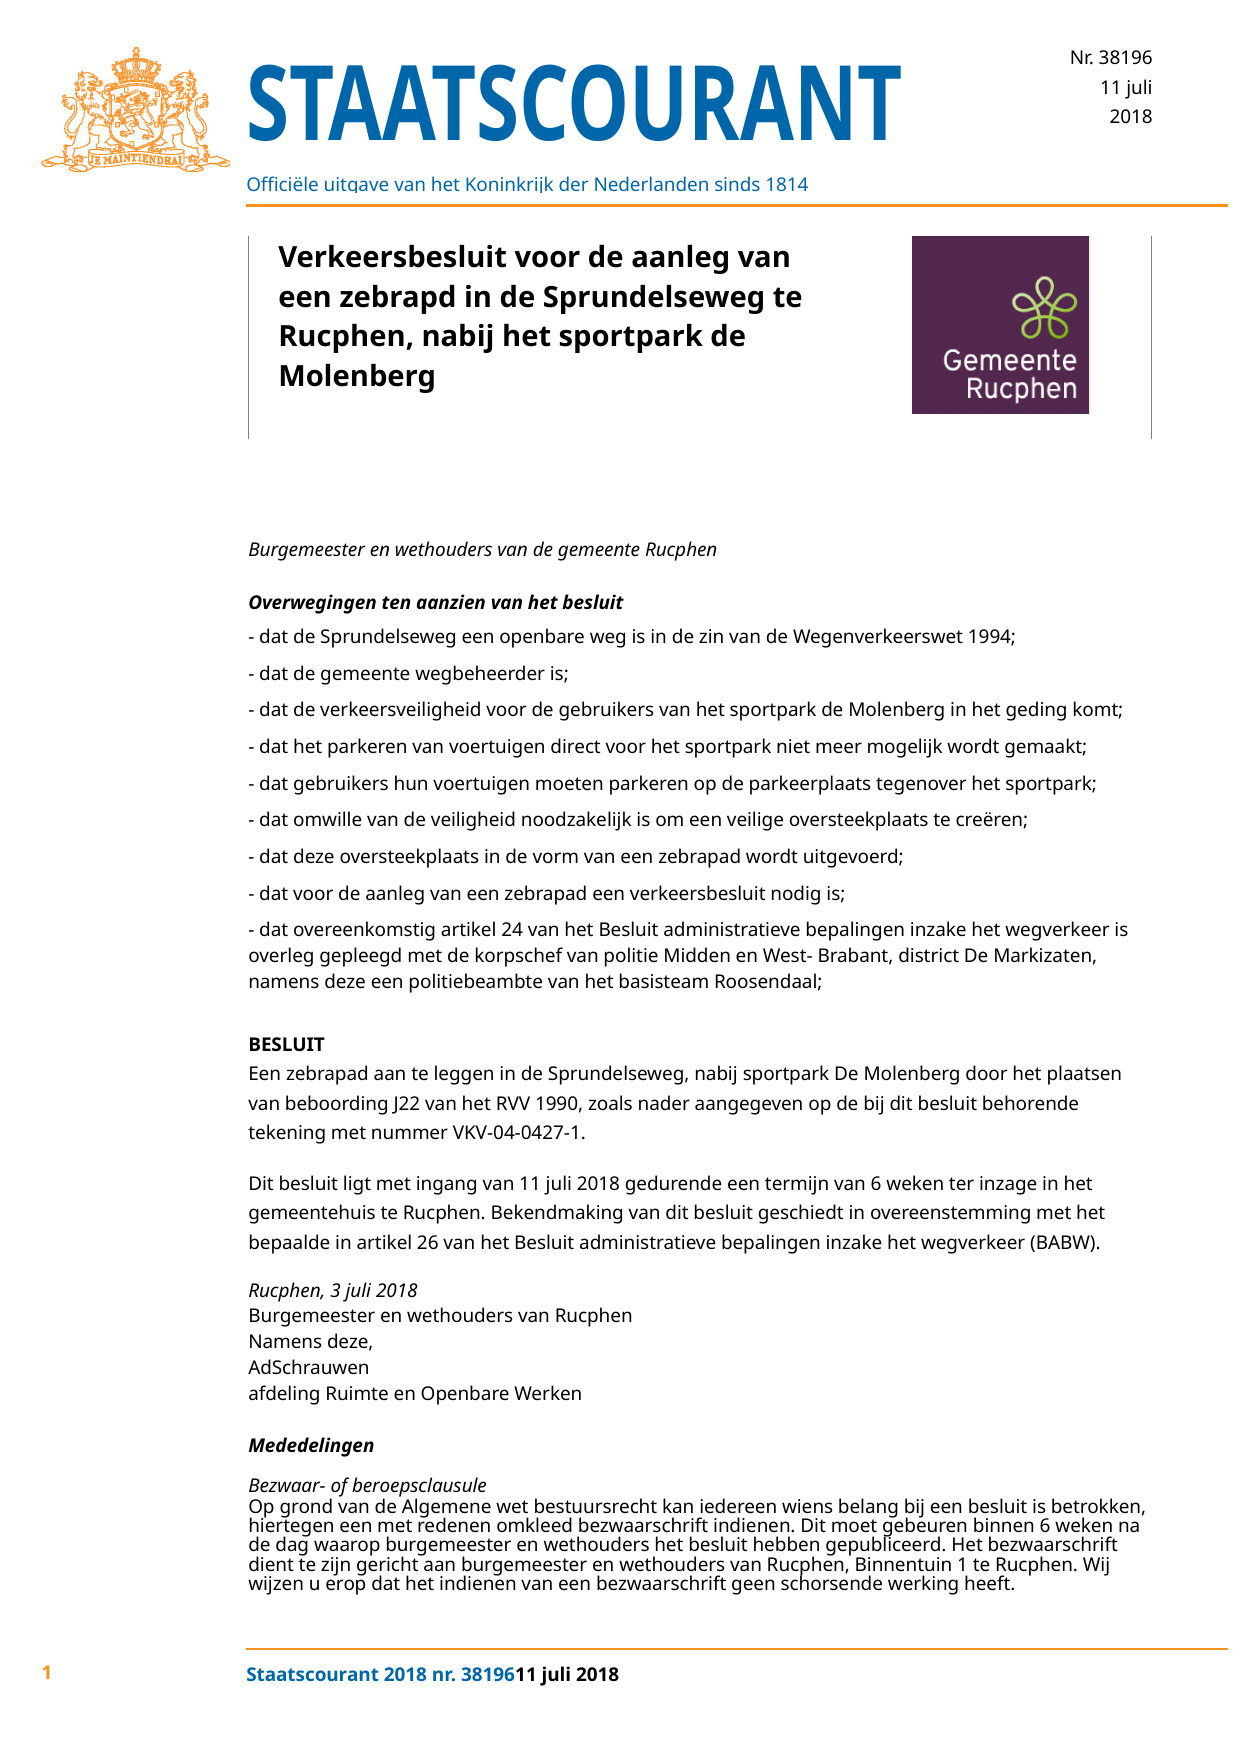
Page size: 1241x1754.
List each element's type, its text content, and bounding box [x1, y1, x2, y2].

text Namens deze, [248, 1328, 1152, 1354]
text - dat omwille van de veiligheid noodzakelijk is om een veilige oversteekplaats te creëren; [248, 807, 1152, 832]
text - dat overeenkomstig artikel 24 van het Besluit administratieve bepalingen inzake het wegverkeer is overleg gepleegd met de korpschef van politie Midden en West- Brabant, district De Markizaten, namens deze een politiebeambte van het basisteam Roosendaal; [248, 917, 1152, 994]
table_header [1090, 236, 1151, 413]
text Overwegingen ten aanzien van het besluit [248, 589, 1152, 615]
text BESLUIT [248, 1031, 1152, 1056]
text - dat het parkeren van voertuigen direct voor het sportpark niet meer mogelijk wordt gemaakt; [248, 733, 1152, 759]
text afdeling Ruimte en Openbare Werken [248, 1380, 1152, 1406]
table_header Verkeersbesluit voor de aanleg van een zebrapd in de Sprundelseweg te Rucphen, nabij het sportpark de Molenberg [249, 236, 850, 439]
picture [41, 47, 231, 172]
text Mededelingen [248, 1433, 1152, 1458]
text Dit besluit ligt met ingang van 11 juli 2018 gedurende een termijn van 6 weken ter inzage in het gemeentehuis te Rucphen. Bekendmaking van dit besluit geschiedt in overeenstemming met het bepaalde in artikel 26 van het Besluit administratieve bepalingen inzake het wegverkeer (BABW). [248, 1170, 1152, 1255]
text Bezwaar- of beroepsclausule [248, 1472, 1152, 1498]
text - dat de gemeente wegbeheerder is; [248, 660, 1152, 686]
text Een zebrapad aan te leggen in de Sprundelseweg, nabij sportpark De Molenberg door het plaatsen van beboording J22 van het RVV 1990, zoals nader aangegeven op de bij dit besluit behorende tekening met nummer VKV-04-0427-1. [248, 1060, 1152, 1145]
table_header [850, 236, 912, 413]
text Rucphen, 3 juli 2018 [248, 1277, 1152, 1303]
text - dat deze oversteekplaats in de vorm van een zebrapad wordt uitgevoerd; [248, 843, 1152, 869]
text - dat de verkeersveiligheid voor de gebruikers van het sportpark de Molenberg in het geding komt; [248, 697, 1152, 722]
picture [912, 236, 1090, 414]
text - dat gebruikers hun voertuigen moeten parkeren op de parkeerplaats tegenover het sportpark; [248, 770, 1152, 796]
text - dat de Sprundelseweg een openbare weg is in de zin van de Wegenverkeerswet 1994; [248, 623, 1152, 649]
text Burgemeester en wethouders van de gemeente Rucphen [248, 536, 1152, 562]
text AdSchrauwen [248, 1354, 1152, 1380]
text - dat voor de aanleg van een zebrapad een verkeersbesluit nodig is; [248, 880, 1152, 906]
text Burgemeester en wethouders van Rucphen [248, 1303, 1152, 1328]
table_header [850, 414, 1151, 439]
text Op grond van de Algemene wet bestuursrecht kan iedereen wiens belang bij een besluit is betrokken, hiertegen een met redenen omkleed bezwaarschrift indienen. Dit moet gebeuren binnen 6 weken na de dag waarop burgemeester en wethouders het besluit hebben gepubliceerd. Het bezwaarschrift dient te zijn gericht aan burgemeester en wethouders van Rucphen, Binnentuin 1 te Rucphen. Wij wijzen u erop dat het indienen van een bezwaarschrift geen schorsende werking heeft. [248, 1498, 1152, 1594]
